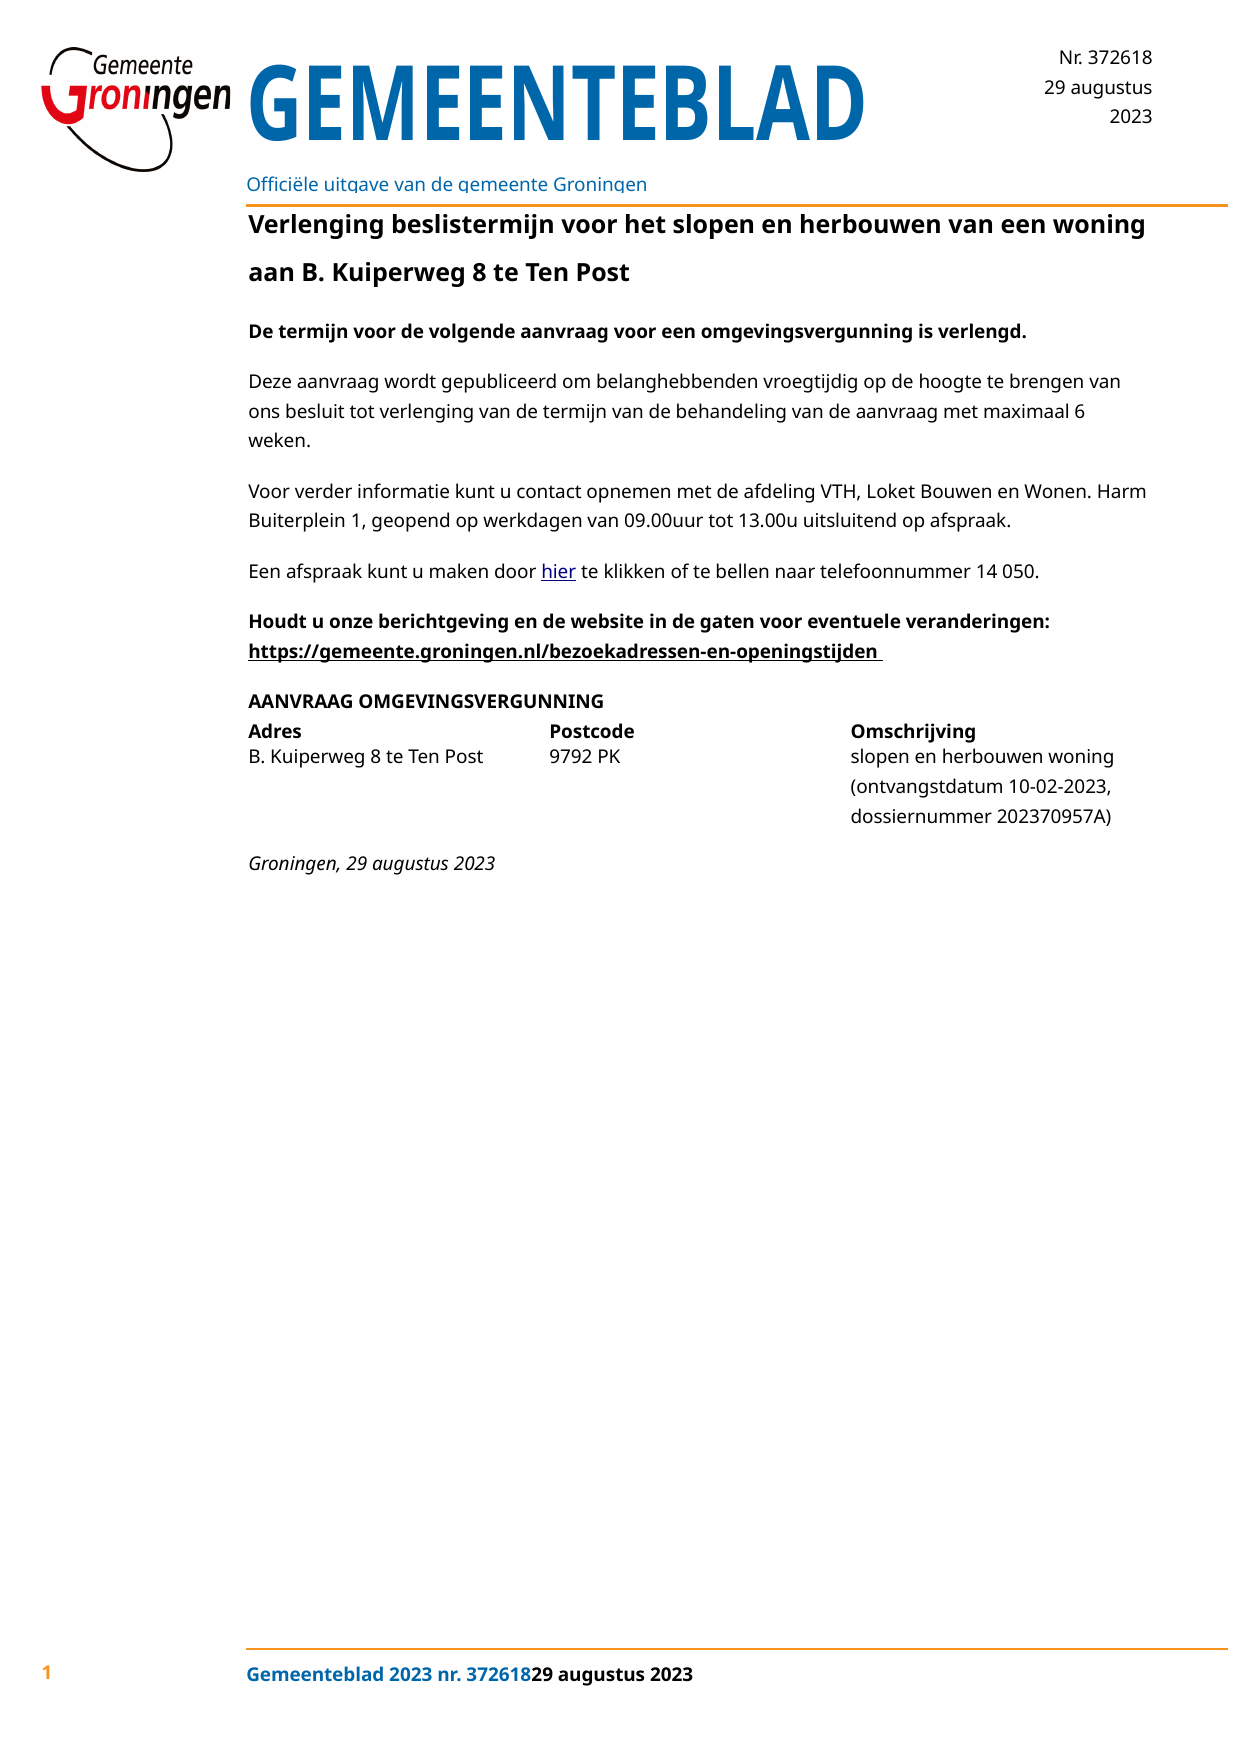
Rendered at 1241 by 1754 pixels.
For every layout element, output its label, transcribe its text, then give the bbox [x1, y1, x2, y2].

table_cell B. Kuiperweg 8 te Ten Post [248, 744, 549, 829]
picture [41, 47, 231, 172]
text Groningen, 29 augustus 2023 [248, 850, 1152, 876]
text Voor verder informatie kunt u contact opnemen met de afdeling VTH, Loket Bouwen en Wonen. Harm Buiterplein 1, geopend op werkdagen van 09.00uur tot 13.00u uitsluitend op afspraak. [248, 478, 1152, 533]
table_cell 9792 PK [549, 744, 850, 829]
text Deze aanvraag wordt gepubliceerd om belanghebbenden vroegtijdig op de hoogte te brengen van ons besluit tot verlenging van de termijn van de behandeling van de aanvraag met maximaal 6 weken. [248, 368, 1152, 453]
text Houdt u onze berichtgeving en de website in de gaten voor eventuele veranderingen: https://gemeente.groningen.nl/bezoekadressen-en-openingstijden [248, 608, 1152, 664]
text AANVRAAG OMGEVINGSVERGUNNING [248, 688, 1152, 714]
table_header Postcode [549, 718, 850, 744]
table_header Omschrijving [850, 718, 1152, 744]
table_header Adres [248, 718, 549, 744]
table_cell slopen en herbouwen woning (ontvangstdatum 10-02-2023, dossiernummer 202370957A) [850, 744, 1152, 829]
text Een afspraak kunt u maken door hier te klikken of te bellen naar telefoonnummer 14 050. [248, 558, 1152, 584]
text Verlenging beslistermijn voor het slopen en herbouwen van een woning aan B. Kuiperweg 8 te Ten Post [248, 207, 1152, 288]
text De termijn voor de volgende aanvraag voor een omgevingsvergunning is verlengd. [248, 318, 1152, 344]
